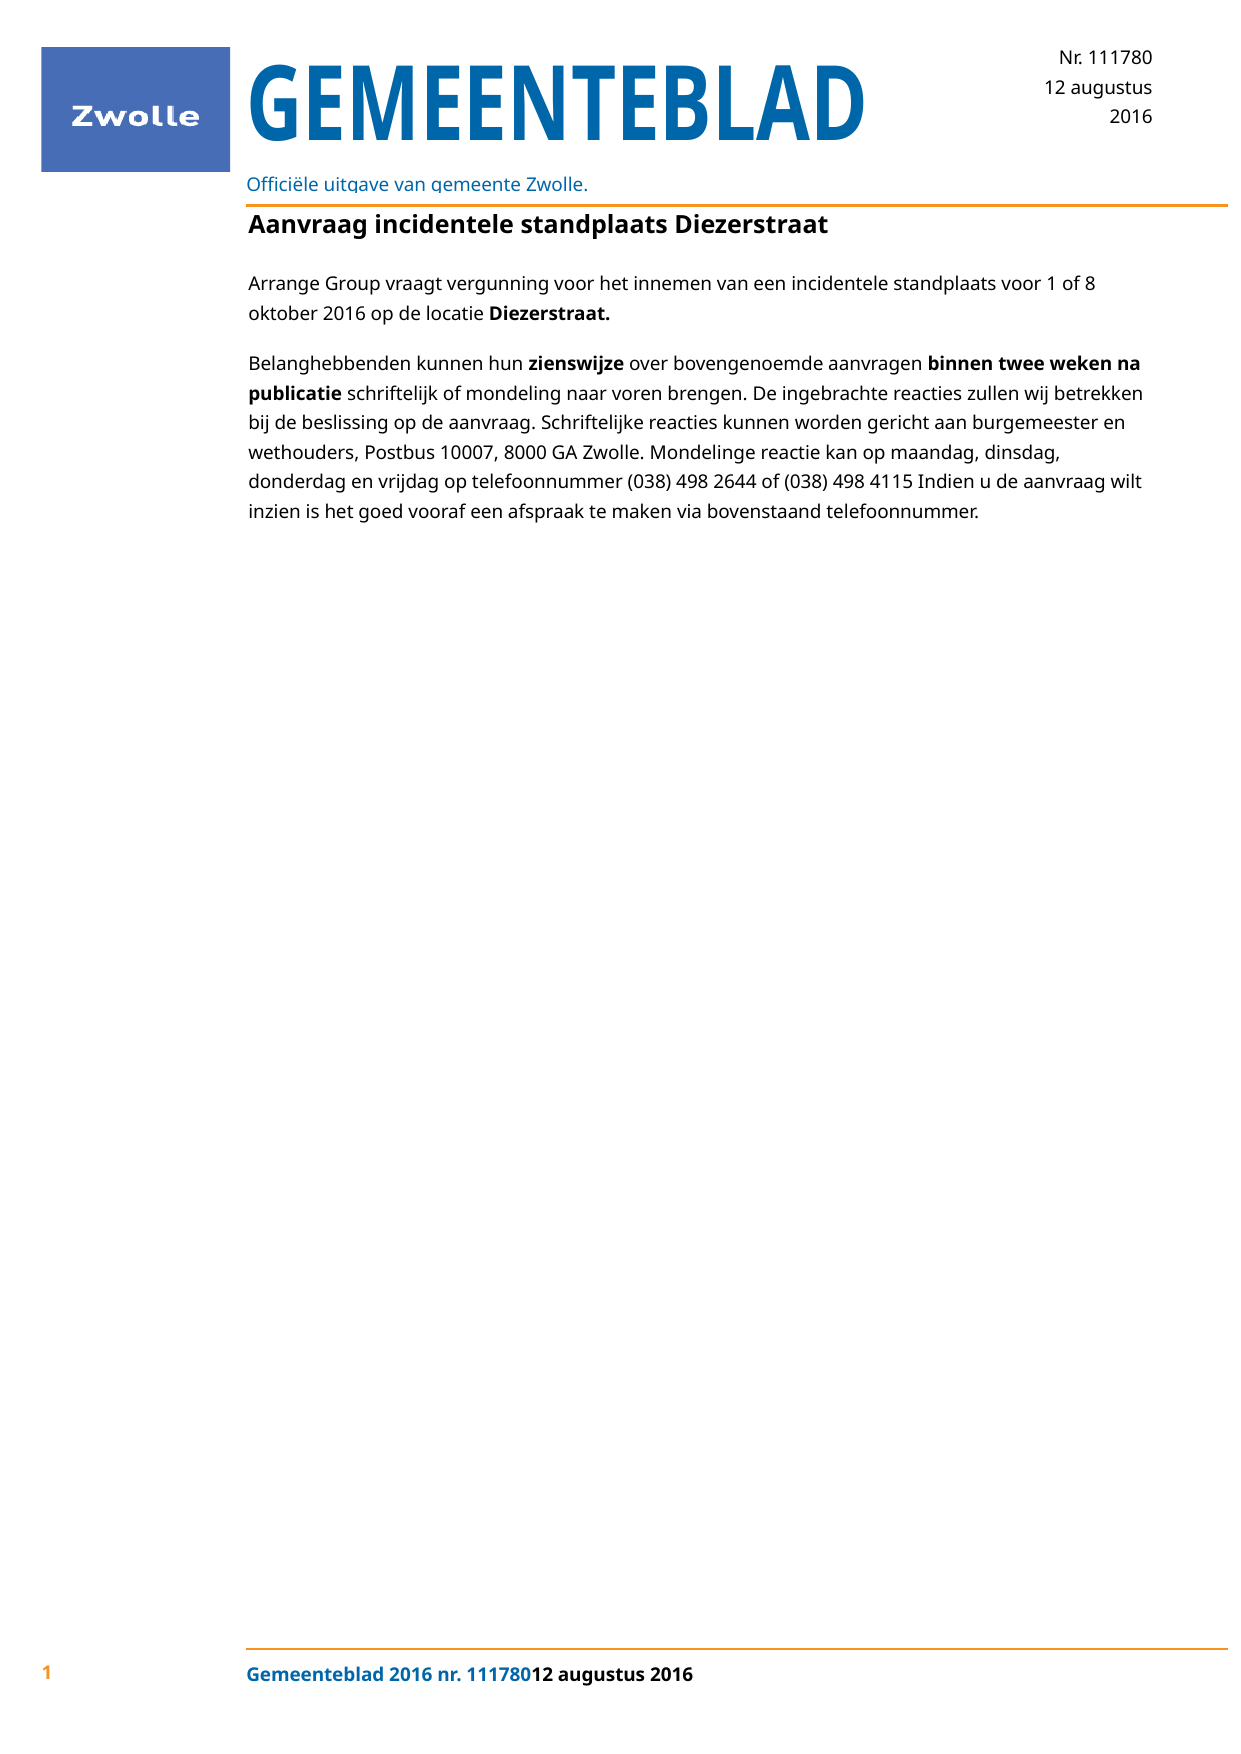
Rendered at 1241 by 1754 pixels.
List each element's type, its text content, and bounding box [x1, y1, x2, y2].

text Arrange Group vraagt vergunning voor het innemen van een incidentele standplaats voor 1 of 8 oktober 2016 op de locatie Diezerstraat. [248, 270, 1152, 326]
picture [41, 47, 231, 172]
text Aanvraag incidentele standplaats Diezerstraat [248, 207, 1152, 241]
text Belanghebbenden kunnen hun zienswijze over bovengenoemde aanvragen binnen twee weken na publicatie schriftelijk of mondeling naar voren brengen. De ingebrachte reacties zullen wij betrekken bij de beslissing op de aanvraag. Schriftelijke reacties kunnen worden gericht aan burgemeester en wethouders, Postbus 10007, 8000 GA Zwolle. Mondelinge reactie kan op maandag, dinsdag, donderdag en vrijdag op telefoonnummer (038) 498 2644 of (038) 498 4115 Indien u de aanvraag wilt inzien is het goed vooraf een afspraak te maken via bovenstaand telefoonnummer. [248, 350, 1152, 524]
